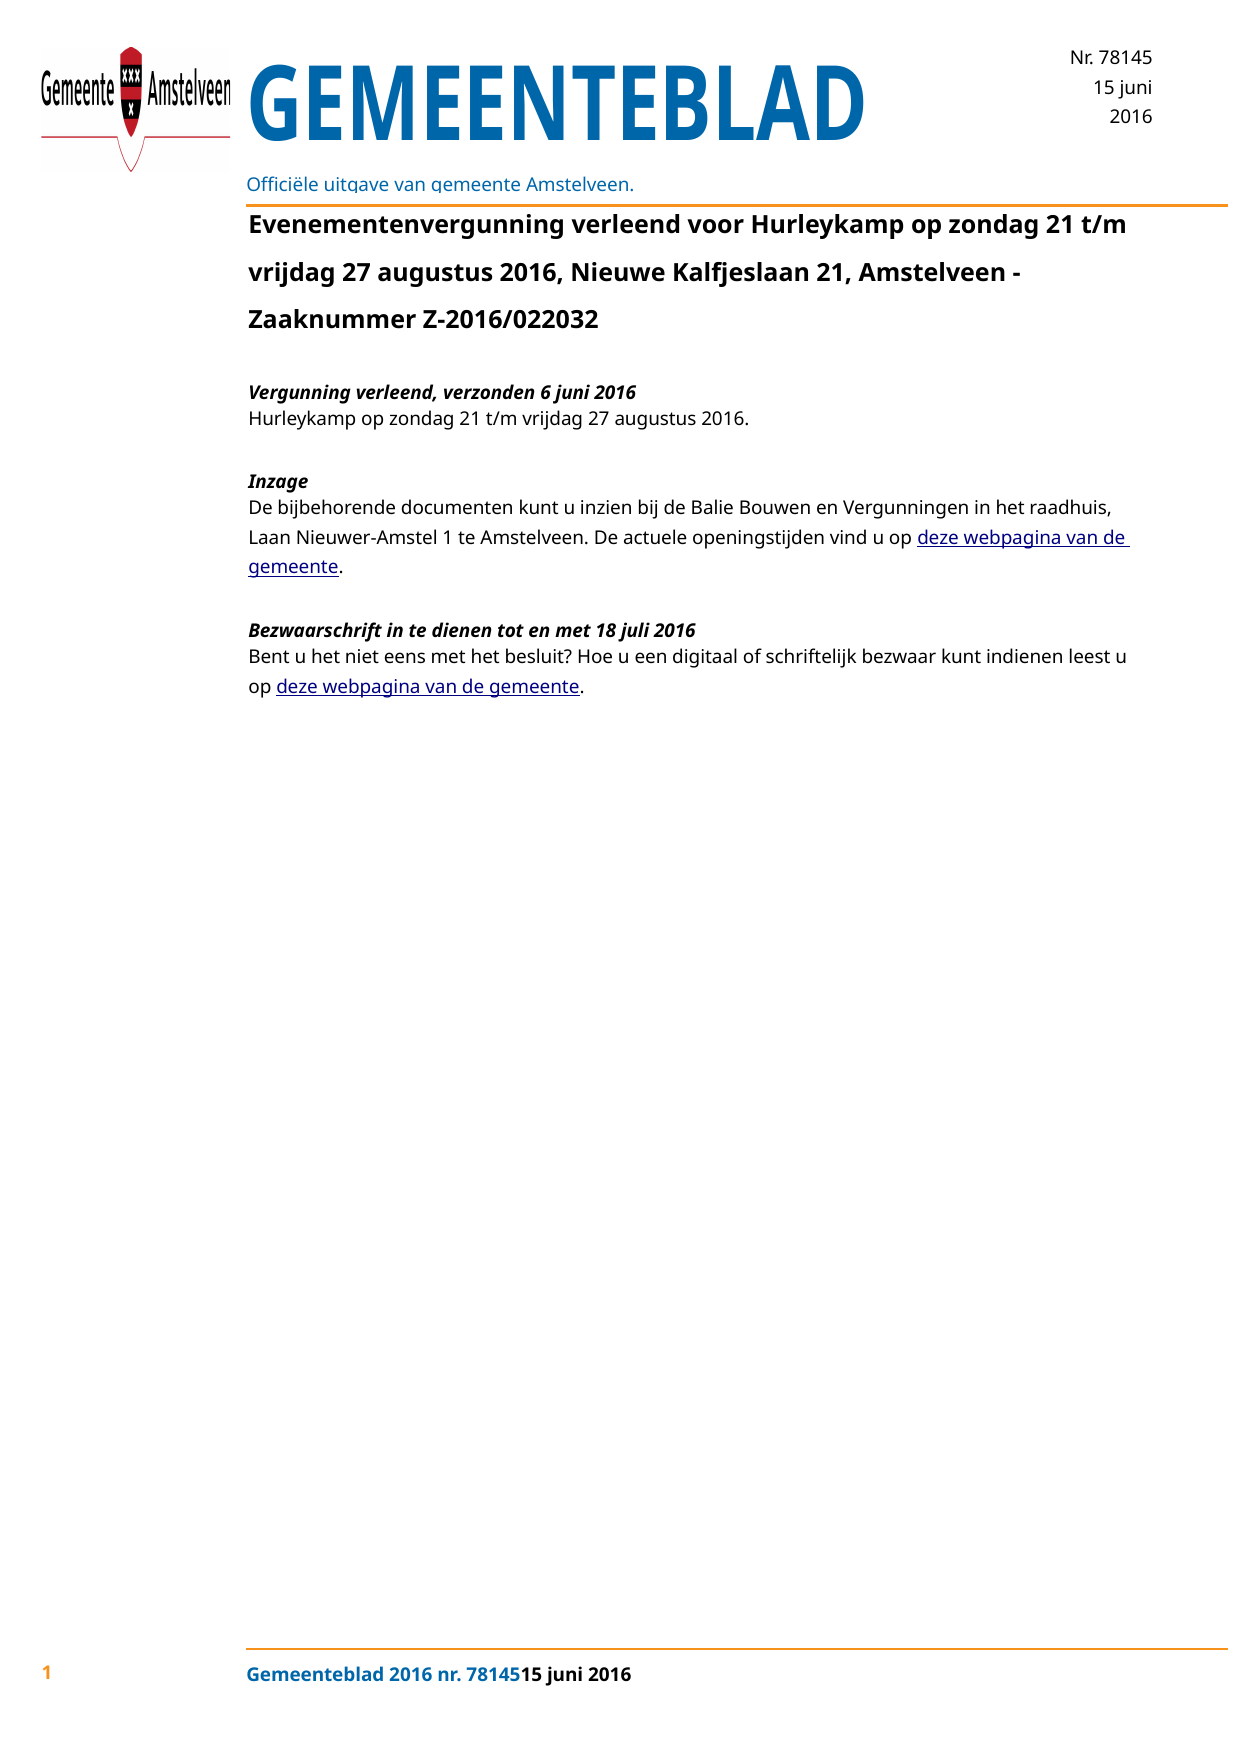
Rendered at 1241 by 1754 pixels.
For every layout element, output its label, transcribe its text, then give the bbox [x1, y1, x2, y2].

text Evenementenvergunning verleend voor Hurleykamp op zondag 21 t/m vrijdag 27 augustus 2016, Nieuwe Kalfjeslaan 21, Amstelveen - Zaaknummer Z-2016/022032 [248, 207, 1152, 336]
text Hurleykamp op zondag 21 t/m vrijdag 27 augustus 2016. [248, 405, 1152, 431]
text De bijbehorende documenten kunt u inzien bij de Balie Bouwen en Vergunningen in het raadhuis, Laan Nieuwer-Amstel 1 te Amstelveen. De actuele openingstijden vind u op deze webpagina van de gemeente. [248, 494, 1152, 579]
text Inzage [248, 469, 1152, 494]
text Bent u het niet eens met het besluit? Hoe u een digitaal of schriftelijk bezwaar kunt indienen leest u op deze webpagina van de gemeente. [248, 643, 1152, 699]
picture [41, 47, 231, 172]
text Vergunning verleend, verzonden 6 juni 2016 [248, 379, 1152, 405]
text Bezwaarschrift in te dienen tot en met 18 juli 2016 [248, 618, 1152, 643]
